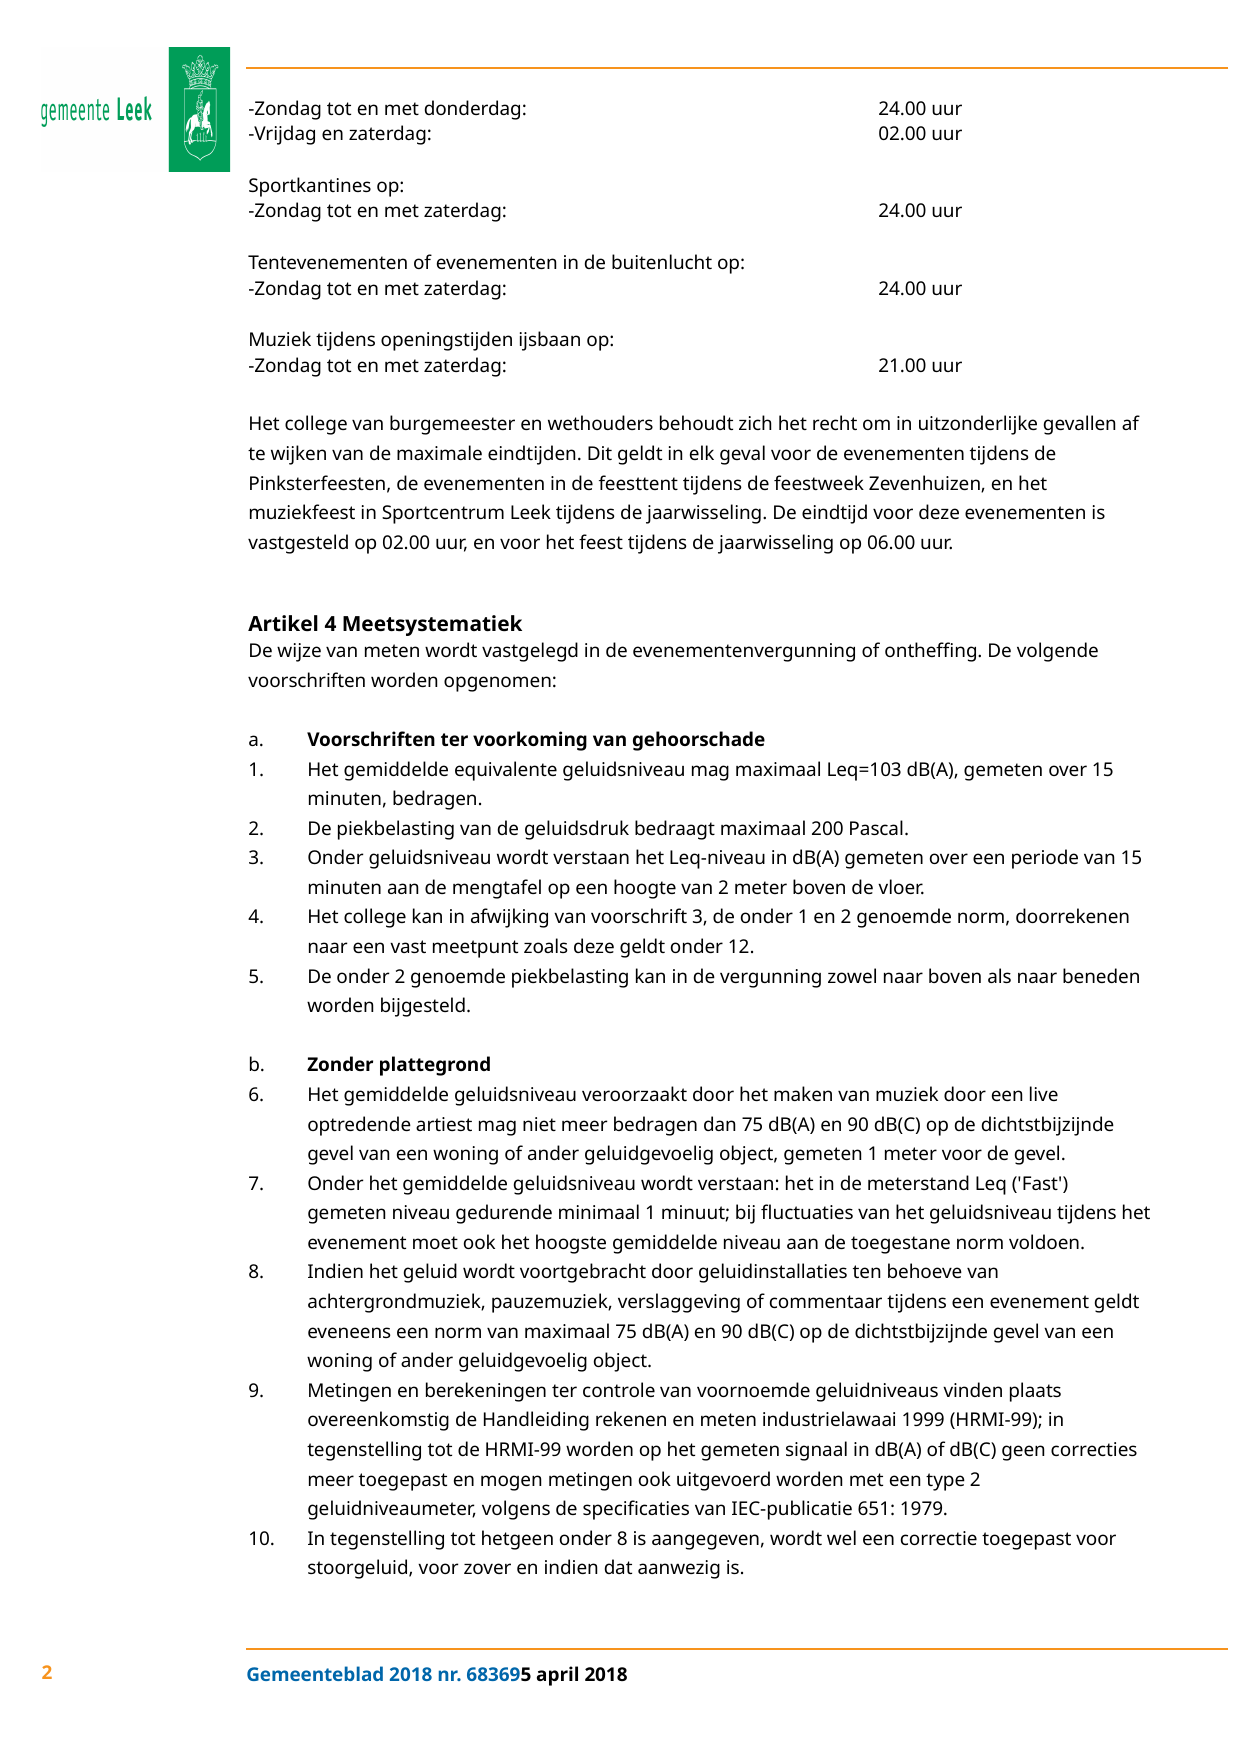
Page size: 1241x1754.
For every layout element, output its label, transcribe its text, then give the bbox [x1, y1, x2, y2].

list De onder 2 genoemde piekbelasting kan in de vergunning zowel naar boven als naar beneden worden bijgesteld. [248, 963, 1152, 1018]
text De wijze van meten wordt vastgelegd in de evenementenvergunning of ontheffing. De volgende voorschriften worden opgenomen: [248, 637, 1152, 693]
table_cell [248, 224, 878, 249]
picture [41, 47, 231, 172]
list In tegenstelling tot hetgeen onder 8 is aangegeven, wordt wel een correctie toegepast voor stoorgeluid, voor zover en indien dat aanwezig is. [248, 1525, 1152, 1580]
table_cell Muziek tijdens openingstijden ijsbaan op: [248, 326, 878, 352]
table_cell [878, 172, 1152, 198]
table_cell -Zondag tot en met zaterdag: [248, 198, 878, 223]
list Metingen en berekeningen ter controle van voornoemde geluidniveaus vinden plaats overeenkomstig de Handleiding rekenen en meten industrielawaai 1999 (HRMI‐99); in tegenstelling tot de HRMI‐99 worden op het gemeten signaal in dB(A) of dB(C) geen correcties meer toegepast en mogen metingen ook uitgevoerd worden met een type 2 geluidniveaumeter, volgens de specificaties van IEC‐publicatie 651: 1979. [248, 1377, 1152, 1521]
list Het gemiddelde equivalente geluidsniveau mag maximaal Leq=103 dB(A), gemeten over 15 minuten, bedragen. [248, 756, 1152, 811]
list Onder het gemiddelde geluidsniveau wordt verstaan: het in de meterstand Leq ('Fast') gemeten niveau gedurende minimaal 1 minuut; bij fluctuaties van het geluidsniveau tijdens het evenement moet ook het hoogste gemiddelde niveau aan de toegestane norm voldoen. [248, 1170, 1152, 1255]
table_cell [878, 224, 1152, 249]
text Het college van burgemeester en wethouders behoudt zich het recht om in uitzonderlijke gevallen af te wijken van de maximale eindtijden. Dit geldt in elk geval voor de evenementen tijdens de Pinksterfeesten, de evenementen in de feesttent tijdens de feestweek Zevenhuizen, en het muziekfeest in Sportcentrum Leek tijdens de jaarwisseling. De eindtijd voor deze evenementen is vastgesteld op 02.00 uur, en voor het feest tijdens de jaarwisseling op 06.00 uur. [248, 411, 1152, 555]
list Onder geluidsniveau wordt verstaan het Leq-niveau in dB(A) gemeten over een periode van 15 minuten aan de mengtafel op een hoogte van 2 meter boven de vloer. [248, 844, 1152, 900]
table_cell [878, 249, 1152, 275]
table_cell [878, 301, 1152, 326]
table_cell [248, 301, 878, 326]
table_cell [878, 326, 1152, 352]
table_cell -Vrijdag en zaterdag: [248, 121, 878, 146]
list Het gemiddelde geluidsniveau veroorzaakt door het maken van muziek door een live optredende artiest mag niet meer bedragen dan 75 dB(A) en 90 dB(C) op de dichtstbijzijnde gevel van een woning of ander geluidgevoelig object, gemeten 1 meter voor de gevel. [248, 1081, 1152, 1166]
list Het college kan in afwijking van voorschrift 3, de onder 1 en 2 genoemde norm, doorrekenen naar een vast meetpunt zoals deze geldt onder 12. [248, 904, 1152, 959]
table_cell [248, 146, 878, 172]
list De piekbelasting van de geluidsdruk bedraagt maximaal 200 Pascal. [248, 815, 1152, 841]
table_cell -Zondag tot en met zaterdag: [248, 275, 878, 301]
table_cell 24.00 uur [878, 95, 1152, 121]
table_cell Sportkantines op: [248, 172, 878, 198]
list Zonder plattegrond [248, 1052, 1152, 1077]
text Artikel 4 Meetsystematiek [248, 609, 1152, 637]
table_cell -Zondag tot en met zaterdag: [248, 352, 878, 378]
table_cell -Zondag tot en met donderdag: [248, 95, 878, 121]
table_cell [878, 146, 1152, 172]
table_cell 21.00 uur [878, 352, 1152, 378]
table_cell Tentevenementen of evenementen in de buitenlucht op: [248, 249, 878, 275]
table_cell 24.00 uur [878, 198, 1152, 223]
table_cell 24.00 uur [878, 275, 1152, 301]
table_cell 02.00 uur [878, 121, 1152, 146]
list Indien het geluid wordt voortgebracht door geluidinstallaties ten behoeve van achtergrondmuziek, pauzemuziek, verslaggeving of commentaar tijdens een evenement geldt eveneens een norm van maximaal 75 dB(A) en 90 dB(C) op de dichtstbijzijnde gevel van een woning of ander geluidgevoelig object. [248, 1259, 1152, 1373]
list Voorschriften ter voorkoming van gehoorschade [248, 726, 1152, 752]
